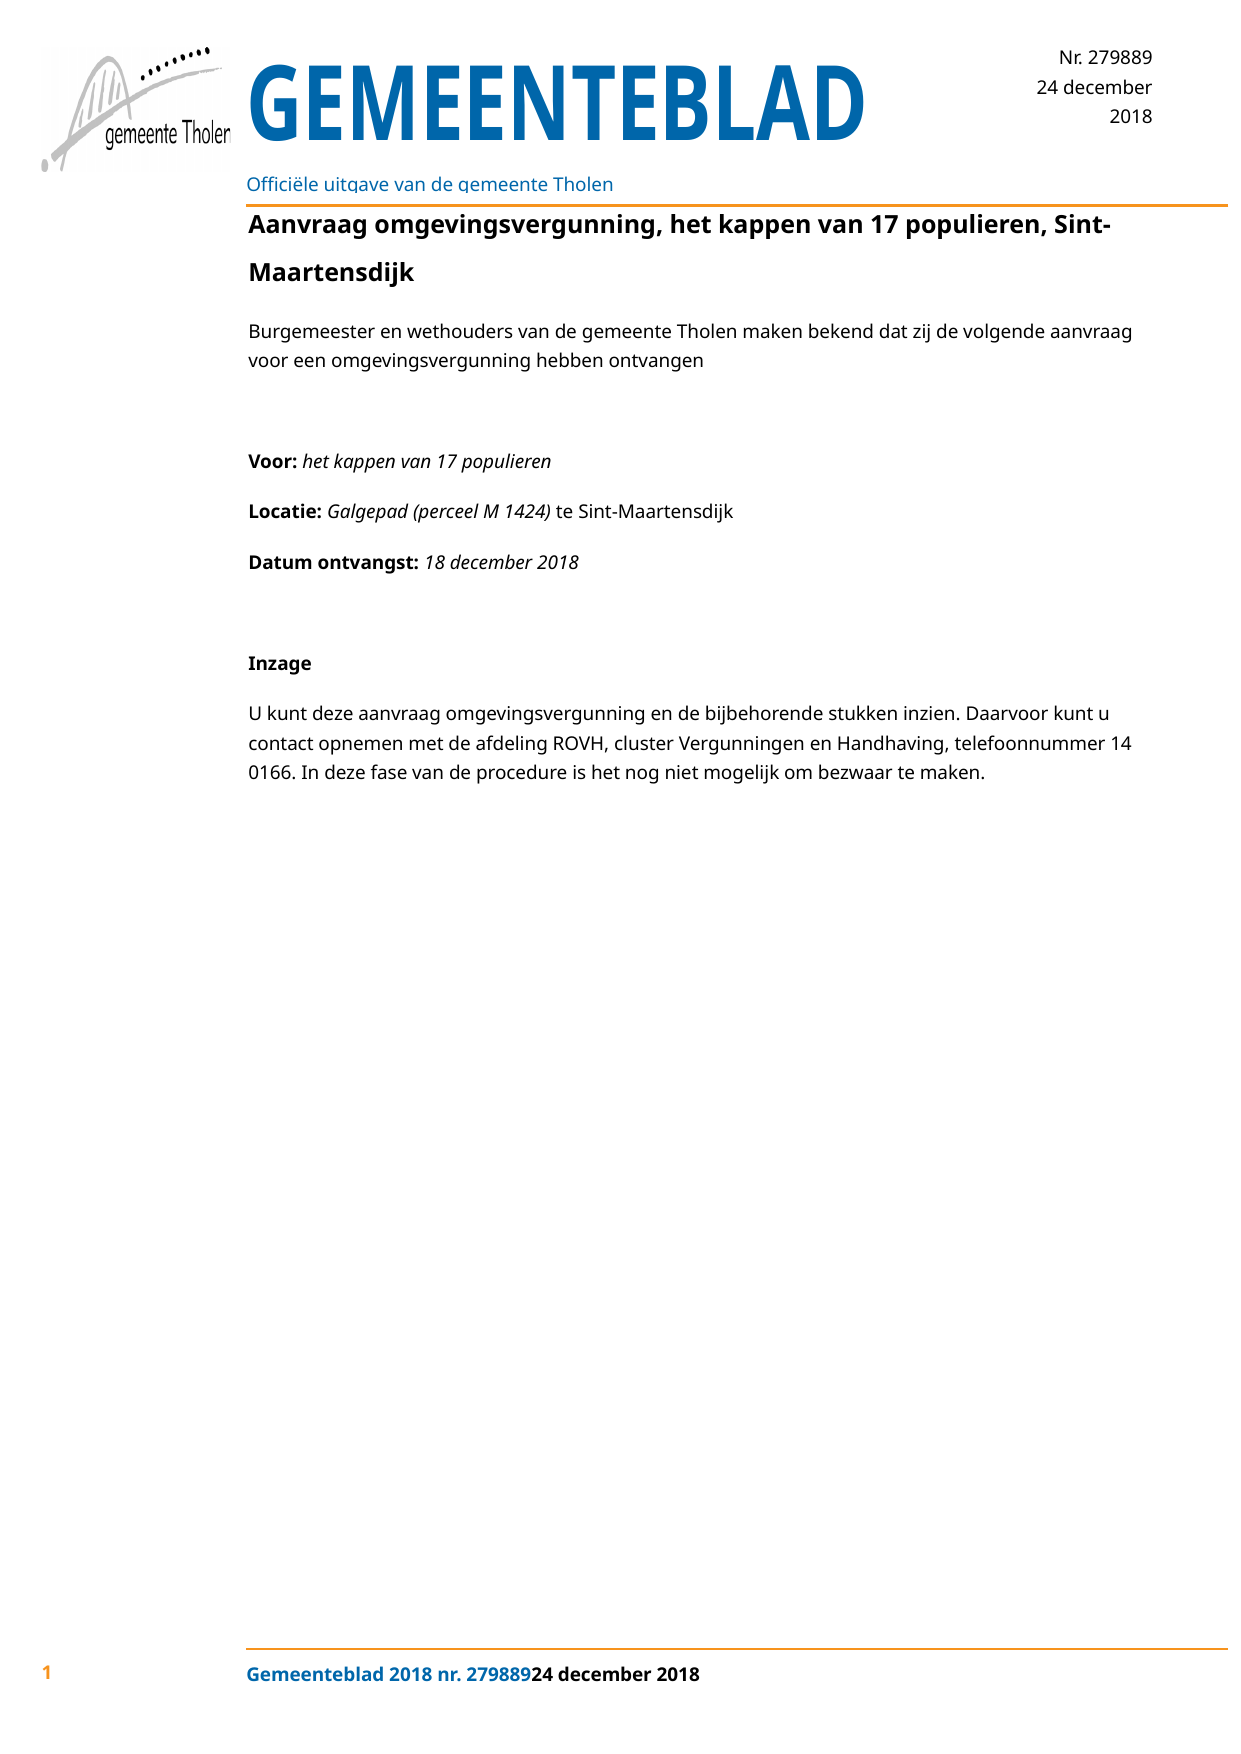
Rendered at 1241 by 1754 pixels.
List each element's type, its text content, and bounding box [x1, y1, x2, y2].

text Burgemeester en wethouders van de gemeente Tholen maken bekend dat zij de volgende aanvraag voor een omgevingsvergunning hebben ontvangen [248, 318, 1152, 373]
text Inzage [248, 650, 1152, 676]
text Voor: het kappen van 17 populieren [248, 448, 1152, 474]
text U kunt deze aanvraag omgevingsvergunning en de bijbehorende stukken inzien. Daarvoor kunt u contact opnemen met de afdeling ROVH, cluster Vergunningen en Handhaving, telefoonnummer 14 0166. In deze fase van de procedure is het nog niet mogelijk om bezwaar te maken. [248, 700, 1152, 785]
text Locatie: Galgepad (perceel M 1424) te Sint-Maartensdijk [248, 499, 1152, 524]
picture [41, 47, 231, 172]
text Datum ontvangst: 18 december 2018 [248, 549, 1152, 575]
text Aanvraag omgevingsvergunning, het kappen van 17 populieren, Sint-Maartensdijk [248, 207, 1152, 288]
